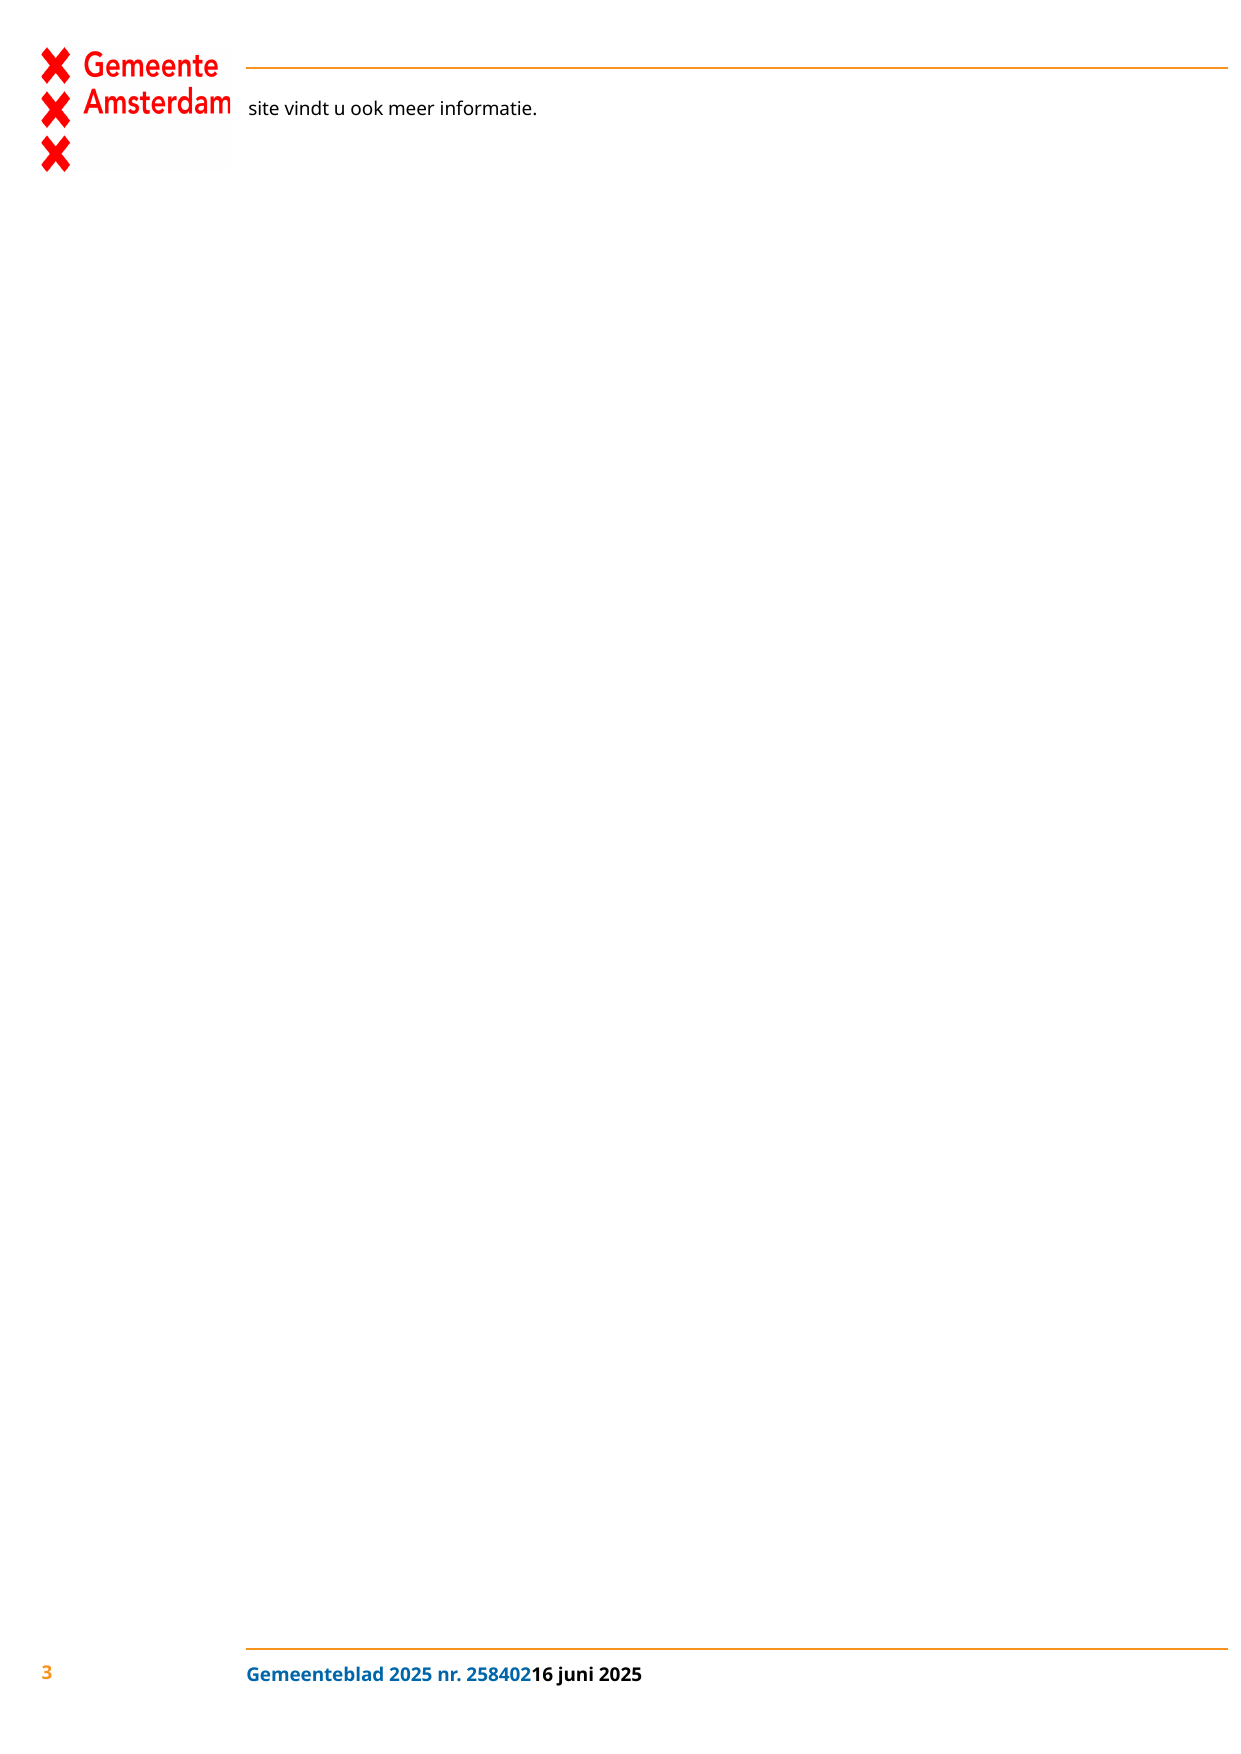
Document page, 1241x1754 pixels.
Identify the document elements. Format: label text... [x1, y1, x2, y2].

text site vindt u ook meer informatie. [248, 95, 1152, 121]
picture [41, 47, 231, 172]
